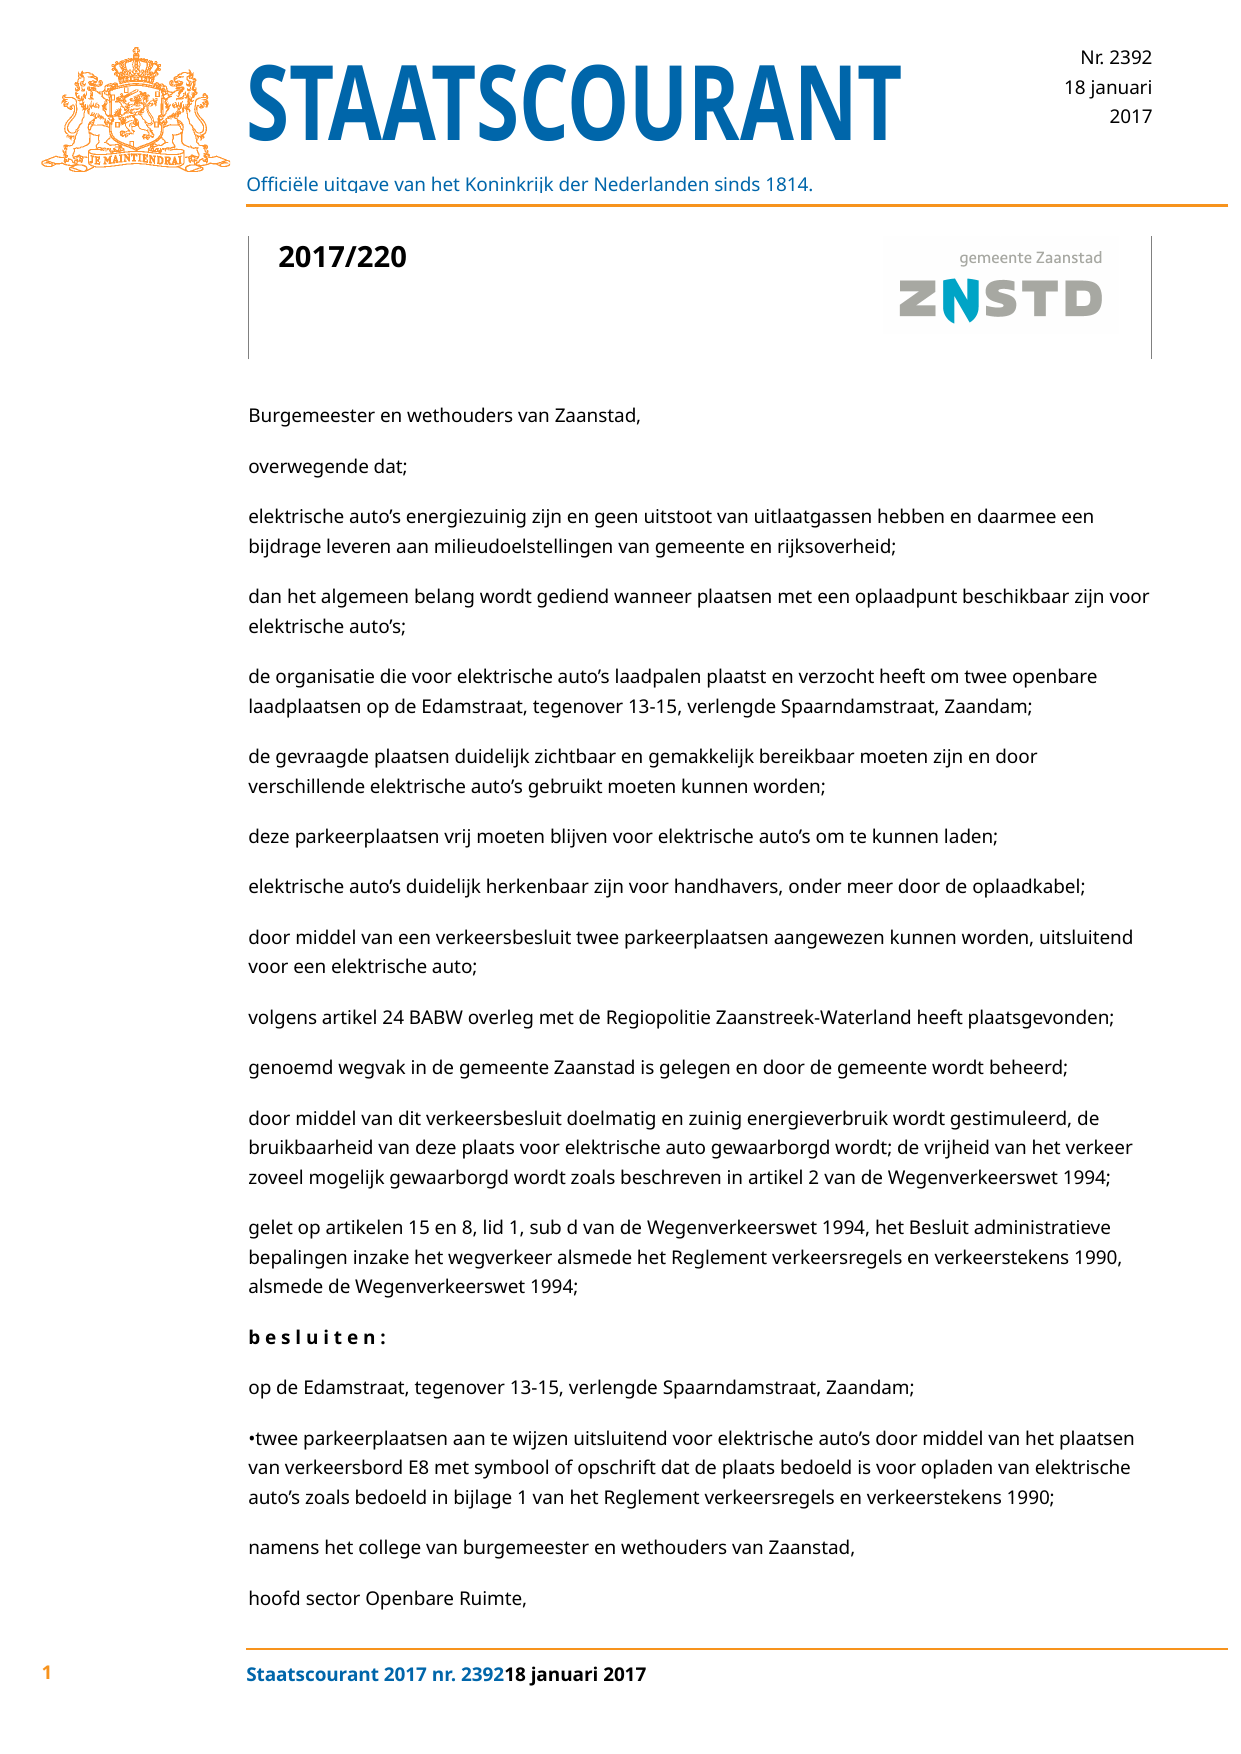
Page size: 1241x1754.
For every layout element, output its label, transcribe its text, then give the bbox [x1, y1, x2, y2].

text Burgemeester en wethouders van Zaanstad, [248, 402, 1152, 428]
text b e s l u i t e n : [248, 1324, 1152, 1350]
text gelet op artikelen 15 en 8, lid 1, sub d van de Wegenverkeerswet 1994, het Besluit administratieve bepalingen inzake het wegverkeer alsmede het Reglement verkeersregels en verkeerstekens 1990, alsmede de Wegenverkeerswet 1994; [248, 1214, 1152, 1299]
text elektrische auto’s energiezuinig zijn en geen uitstoot van uitlaatgassen hebben en daarmee een bijdrage leveren aan milieudoelstellingen van gemeente en rijksoverheid; [248, 503, 1152, 559]
text elektrische auto’s duidelijk herkenbaar zijn voor handhavers, onder meer door de oplaadkabel; [248, 874, 1152, 899]
text •twee parkeerplaatsen aan te wijzen uitsluitend voor elektrische auto’s door middel van het plaatsen van verkeersbord E8 met symbool of opschrift dat de plaats bedoeld is voor opladen van elektrische auto’s zoals bedoeld in bijlage 1 van het Reglement verkeersregels en verkeerstekens 1990; [248, 1425, 1152, 1510]
text overwegende dat; [248, 453, 1152, 479]
text op de Edamstraat, tegenover 13-15, verlengde Spaarndamstraat, Zaandam; [248, 1374, 1152, 1400]
text hoofd sector Openbare Ruimte, [248, 1585, 1152, 1611]
text namens het college van burgemeester en wethouders van Zaanstad, [248, 1534, 1152, 1560]
picture [882, 236, 1119, 334]
text door middel van dit verkeersbesluit doelmatig en zuinig energieverbruik wordt gestimuleerd, de bruikbaarheid van deze plaats voor elektrische auto gewaarborgd wordt; de vrijheid van het verkeer zoveel mogelijk gewaarborgd wordt zoals beschreven in artikel 2 van de Wegenverkeerswet 1994; [248, 1105, 1152, 1190]
text volgens artikel 24 BABW overleg met de Regiopolitie Zaanstreek-Waterland heeft plaatsgevonden; [248, 1004, 1152, 1030]
text door middel van een verkeersbesluit twee parkeerplaatsen aangewezen kunnen worden, uitsluitend voor een elektrische auto; [248, 924, 1152, 979]
table_header [850, 236, 1151, 359]
table_header 2017/220 [249, 236, 850, 359]
text dan het algemeen belang wordt gediend wanneer plaatsen met een oplaadpunt beschikbaar zijn voor elektrische auto’s; [248, 583, 1152, 639]
text genoemd wegvak in de gemeente Zaanstad is gelegen en door de gemeente wordt beheerd; [248, 1054, 1152, 1080]
text de gevraagde plaatsen duidelijk zichtbaar en gemakkelijk bereikbaar moeten zijn en door verschillende elektrische auto’s gebruikt moeten kunnen worden; [248, 743, 1152, 799]
picture [41, 47, 231, 172]
text de organisatie die voor elektrische auto’s laadpalen plaatst en verzocht heeft om twee openbare laadplaatsen op de Edamstraat, tegenover 13-15, verlengde Spaarndamstraat, Zaandam; [248, 663, 1152, 719]
text deze parkeerplaatsen vrij moeten blijven voor elektrische auto’s om te kunnen laden; [248, 823, 1152, 849]
